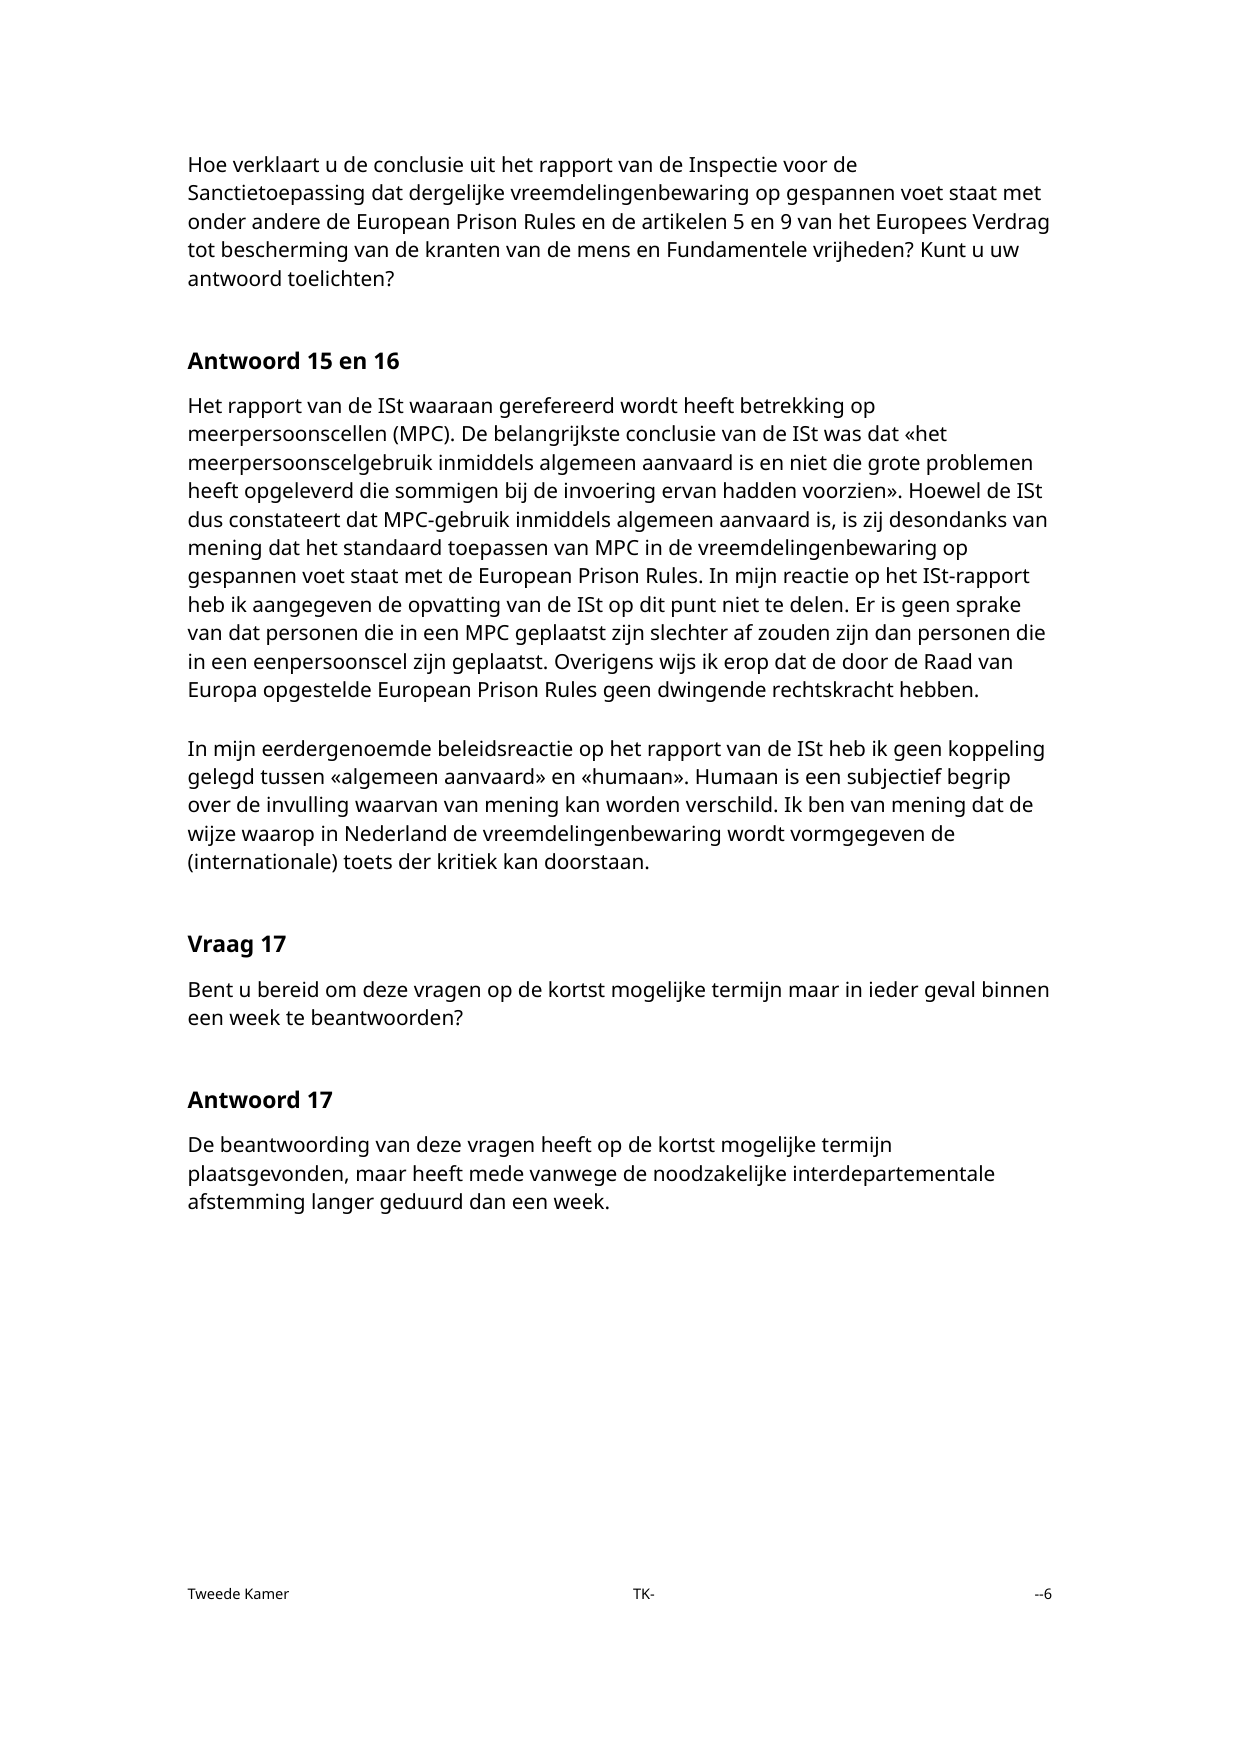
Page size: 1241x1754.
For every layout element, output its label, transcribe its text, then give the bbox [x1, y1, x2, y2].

text In mijn eerdergenoemde beleidsreactie op het rapport van de ISt heb ik geen koppeling gelegd tussen «algemeen aanvaard» en «humaan». Humaan is een subjectief begrip over de invulling waarvan van mening kan worden verschild. Ik ben van mening dat de wijze waarop in Nederland de vreemdelingenbewaring wordt vormgegeven de (internationale) toets der kritiek kan doorstaan. [187, 734, 1053, 876]
subtitle Antwoord 15 en 16 [187, 345, 1053, 376]
subtitle Antwoord 17 [187, 1084, 1053, 1115]
subtitle Vraag 17 [187, 928, 1053, 960]
text Bent u bereid om deze vragen op de kortst mogelijke termijn maar in ieder geval binnen een week te beantwoorden? [187, 975, 1053, 1032]
text De beantwoording van deze vragen heeft op de kortst mogelijke termijn plaatsgevonden, maar heeft mede vanwege de noodzakelijke interdepartementale afstemming langer geduurd dan een week. [187, 1130, 1053, 1216]
text Het rapport van de ISt waaraan gerefereerd wordt heeft betrekking op meerpersoonscellen (MPC). De belangrijkste conclusie van de ISt was dat «het meerpersoonscelgebruik inmiddels algemeen aanvaard is en niet die grote problemen heeft opgeleverd die sommigen bij de invoering ervan hadden voorzien». Hoewel de ISt dus constateert dat MPC-gebruik inmiddels algemeen aanvaard is, is zij desondanks van mening dat het standaard toepassen van MPC in de vreemdelingenbewaring op gespannen voet staat met de European Prison Rules. In mijn reactie op het ISt-rapport heb ik aangegeven de opvatting van de ISt op dit punt niet te delen. Er is geen sprake van dat personen die in een MPC geplaatst zijn slechter af zouden zijn dan personen die in een eenpersoonscel zijn geplaatst. Overigens wijs ik erop dat de door de Raad van Europa opgestelde European Prison Rules geen dwingende rechtskracht hebben. [187, 391, 1053, 704]
text Hoe verklaart u de conclusie uit het rapport van de Inspectie voor de Sanctietoepassing dat dergelijke vreemdelingenbewaring op gespannen voet staat met onder andere de European Prison Rules en de artikelen 5 en 9 van het Europees Verdrag tot bescherming van de kranten van de mens en Fundamentele vrijheden? Kunt u uw antwoord toelichten? [187, 150, 1053, 292]
